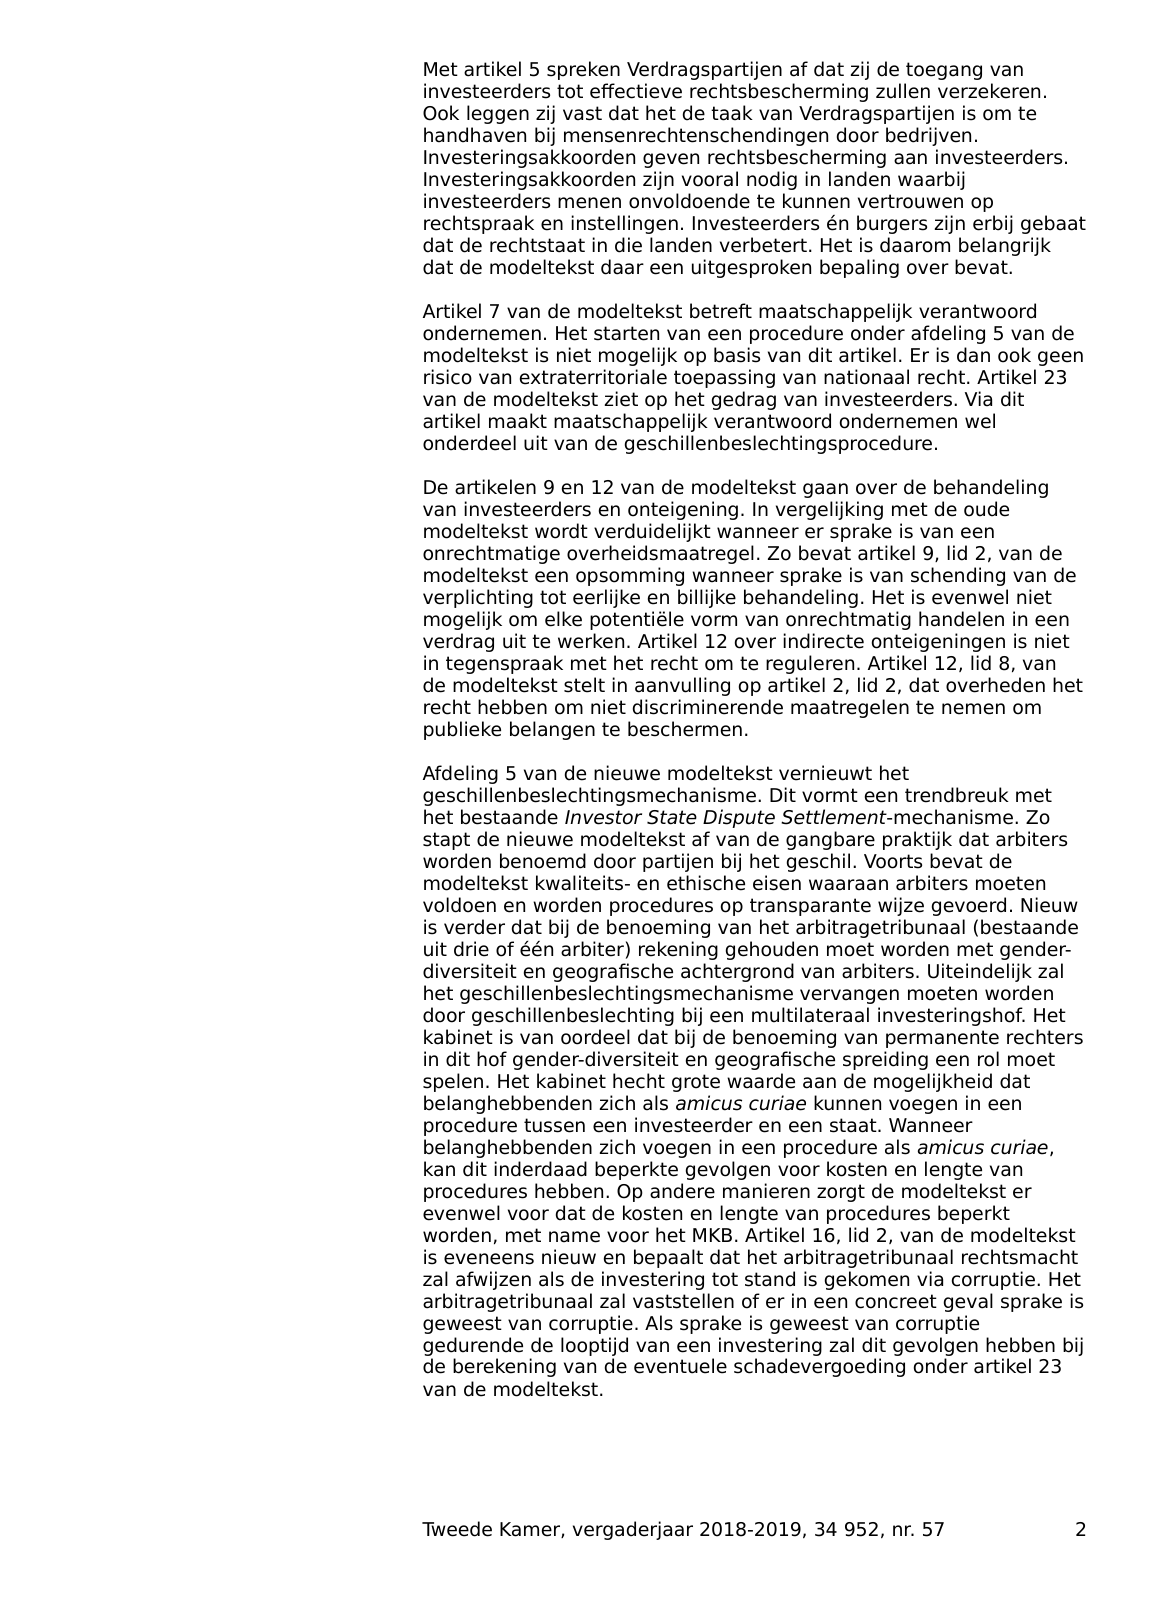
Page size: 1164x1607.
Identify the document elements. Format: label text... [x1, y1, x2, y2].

text Artikel 7 van de modeltekst betreft maatschappelijk verantwoord ondernemen. Het starten van een procedure onder afdeling 5 van de modeltekst is niet mogelijk op basis van dit artikel. Er is dan ook geen risico van extraterritoriale toepassing van nationaal recht. Artikel 23 van de modeltekst ziet op het gedrag van investeerders. Via dit artikel maakt maatschappelijk verantwoord ondernemen wel onderdeel uit van de geschillenbeslechtingsprocedure. [422, 301, 1087, 455]
text Afdeling 5 van de nieuwe modeltekst vernieuwt het geschillenbeslechtingsmechanisme. Dit vormt een trendbreuk met het bestaande Investor State Dispute Settlement-mechanisme. Zo stapt de nieuwe modeltekst af van de gangbare praktijk dat arbiters worden benoemd door partijen bij het geschil. Voorts bevat de modeltekst kwaliteits- en ethische eisen waaraan arbiters moeten voldoen en worden procedures op transparante wijze gevoerd. Nieuw is verder dat bij de benoeming van het arbitragetribunaal (bestaande uit drie of één arbiter) rekening gehouden moet worden met gender-diversiteit en geografische achtergrond van arbiters. Uiteindelijk zal het geschillenbeslechtingsmechanisme vervangen moeten worden door geschillenbeslechting bij een multilateraal investeringshof. Het kabinet is van oordeel dat bij de benoeming van permanente rechters in dit hof gender-diversiteit en geografische spreiding een rol moet spelen. Het kabinet hecht grote waarde aan de mogelijkheid dat belanghebbenden zich als amicus curiae kunnen voegen in een procedure tussen een investeerder en een staat. Wanneer belanghebbenden zich voegen in een procedure als amicus curiae, kan dit inderdaad beperkte gevolgen voor kosten en lengte van procedures hebben. Op andere manieren zorgt de modeltekst er evenwel voor dat de kosten en lengte van procedures beperkt worden, met name voor het MKB. Artikel 16, lid 2, van de modeltekst is eveneens nieuw en bepaalt dat het arbitragetribunaal rechtsmacht zal afwijzen als de investering tot stand is gekomen via corruptie. Het arbitragetribunaal zal vaststellen of er in een concreet geval sprake is geweest van corruptie. Als sprake is geweest van corruptie gedurende de looptijd van een investering zal dit gevolgen hebben bij de berekening van de eventuele schadevergoeding onder artikel 23 van de modeltekst. [422, 763, 1087, 1400]
text De artikelen 9 en 12 van de modeltekst gaan over de behandeling van investeerders en onteigening. In vergelijking met de oude modeltekst wordt verduidelijkt wanneer er sprake is van een onrechtmatige overheidsmaatregel. Zo bevat artikel 9, lid 2, van de modeltekst een opsomming wanneer sprake is van schending van de verplichting tot eerlijke en billijke behandeling. Het is evenwel niet mogelijk om elke potentiële vorm van onrechtmatig handelen in een verdrag uit te werken. Artikel 12 over indirecte onteigeningen is niet in tegenspraak met het recht om te reguleren. Artikel 12, lid 8, van de modeltekst stelt in aanvulling op artikel 2, lid 2, dat overheden het recht hebben om niet discriminerende maatregelen te nemen om publieke belangen te beschermen. [422, 477, 1087, 741]
text Met artikel 5 spreken Verdragspartijen af dat zij de toegang van investeerders tot effectieve rechtsbescherming zullen verzekeren. Ook leggen zij vast dat het de taak van Verdragspartijen is om te handhaven bij mensenrechtenschendingen door bedrijven. Investeringsakkoorden geven rechtsbescherming aan investeerders. Investeringsakkoorden zijn vooral nodig in landen waarbij investeerders menen onvoldoende te kunnen vertrouwen op rechtspraak en instellingen. Investeerders én burgers zijn erbij gebaat dat de rechtstaat in die landen verbetert. Het is daarom belangrijk dat de modeltekst daar een uitgesproken bepaling over bevat. [422, 59, 1087, 279]
